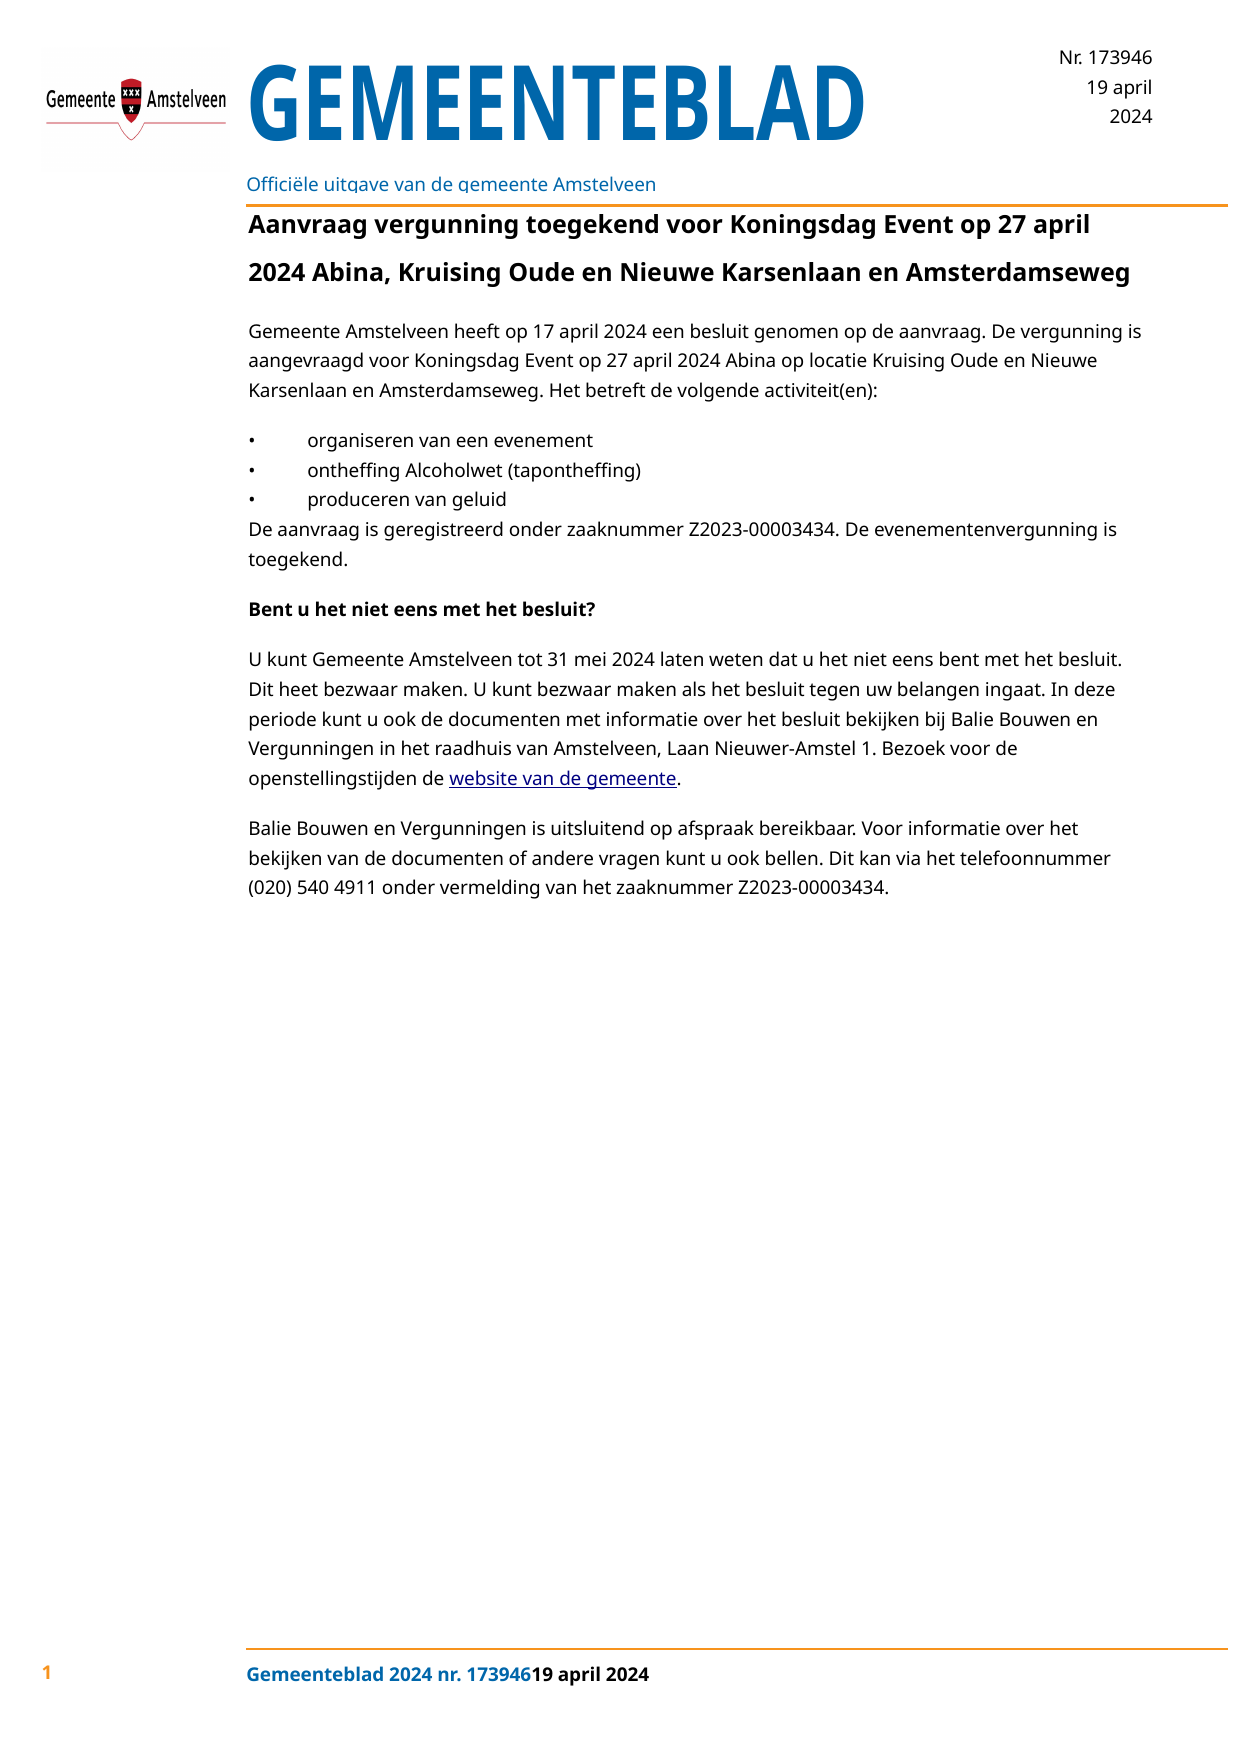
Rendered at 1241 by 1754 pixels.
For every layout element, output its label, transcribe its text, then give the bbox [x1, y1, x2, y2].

picture [41, 47, 231, 172]
text Gemeente Amstelveen heeft op 17 april 2024 een besluit genomen op de aanvraag. De vergunning is aangevraagd voor Koningsdag Event op 27 april 2024 Abina op locatie Kruising Oude en Nieuwe Karsenlaan en Amsterdamseweg. Het betreft de volgende activiteit(en): [248, 318, 1152, 403]
text Balie Bouwen en Vergunningen is uitsluitend op afspraak bereikbaar. Voor informatie over het bekijken van de documenten of andere vragen kunt u ook bellen. Dit kan via het telefoonnummer (020) 540 4911 onder vermelding van het zaaknummer Z2023-00003434. [248, 815, 1152, 900]
list ontheffing Alcoholwet (tapontheffing) [248, 457, 1152, 483]
text U kunt Gemeente Amstelveen tot 31 mei 2024 laten weten dat u het niet eens bent met het besluit. Dit heet bezwaar maken. U kunt bezwaar maken als het besluit tegen uw belangen ingaat. In deze periode kunt u ook de documenten met informatie over het besluit bekijken bij Balie Bouwen en Vergunningen in het raadhuis van Amstelveen, Laan Nieuwer-Amstel 1. Bezoek voor de openstellingstijden de website van de gemeente. [248, 647, 1152, 791]
list organiseren van een evenement [248, 427, 1152, 453]
text Aanvraag vergunning toegekend voor Koningsdag Event op 27 april 2024 Abina, Kruising Oude en Nieuwe Karsenlaan en Amsterdamseweg [248, 207, 1152, 288]
list produceren van geluid [248, 487, 1152, 512]
text Bent u het niet eens met het besluit? [248, 596, 1152, 622]
text De aanvraag is geregistreerd onder zaaknummer Z2023-00003434. De evenementenvergunning is toegekend. [248, 516, 1152, 572]
